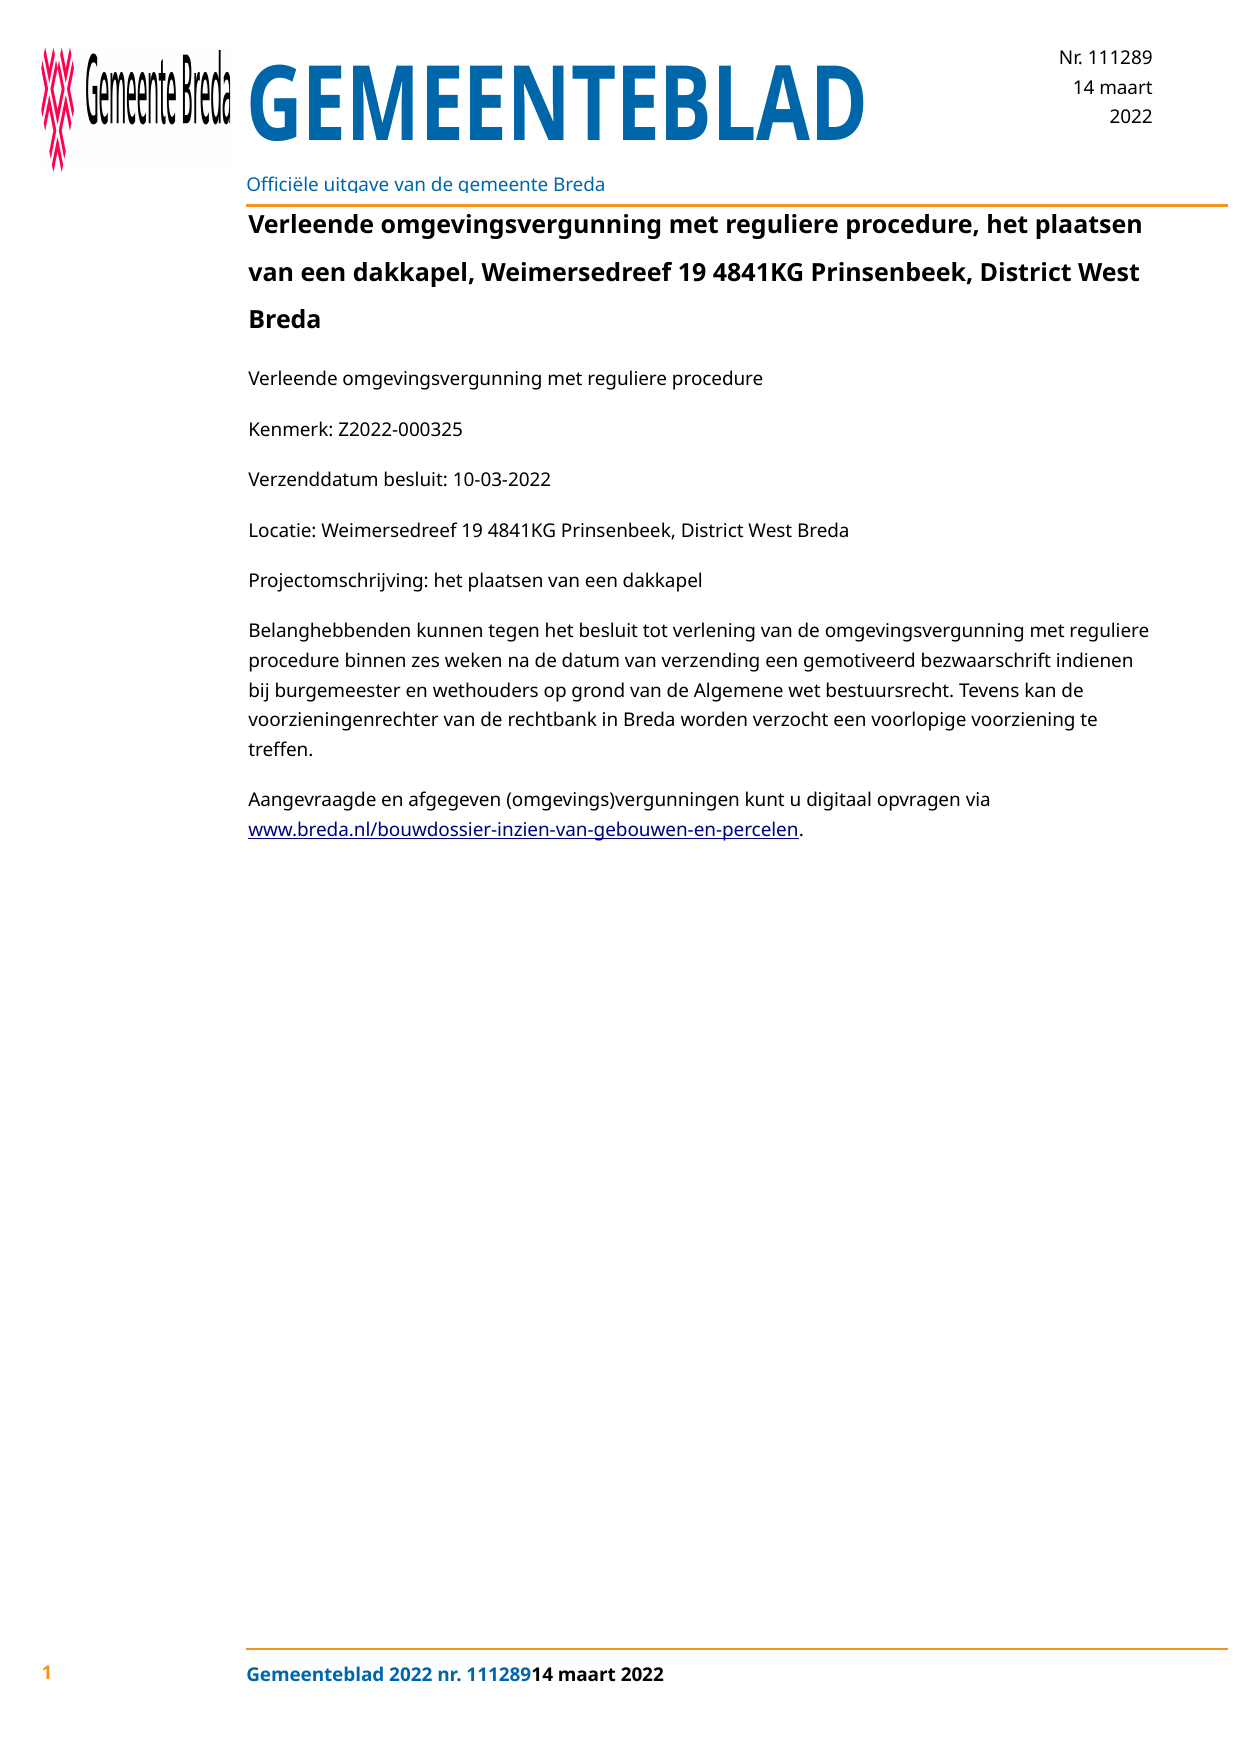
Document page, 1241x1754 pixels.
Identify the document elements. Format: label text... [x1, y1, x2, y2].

text Belanghebbenden kunnen tegen het besluit tot verlening van de omgevingsvergunning met reguliere procedure binnen zes weken na de datum van verzending een gemotiveerd bezwaarschrift indienen bij burgemeester en wethouders op grond van de Algemene wet bestuursrecht. Tevens kan de voorzieningenrechter van de rechtbank in Breda worden verzocht een voorlopige voorziening te treffen. [248, 618, 1152, 762]
text Locatie: Weimersedreef 19 4841KG Prinsenbeek, District West Breda [248, 517, 1152, 542]
text Verzenddatum besluit: 10-03-2022 [248, 466, 1152, 492]
text Verleende omgevingsvergunning met reguliere procedure, het plaatsen van een dakkapel, Weimersedreef 19 4841KG Prinsenbeek, District West Breda [248, 207, 1152, 336]
text Verleende omgevingsvergunning met reguliere procedure [248, 366, 1152, 391]
picture [41, 47, 231, 172]
text Kenmerk: Z2022-000325 [248, 416, 1152, 442]
text Aangevraagde en afgegeven (omgevings)vergunningen kunt u digitaal opvragen via www.breda.nl/bouwdossier-inzien-van-gebouwen-en-percelen. [248, 786, 1152, 842]
text Projectomschrijving: het plaatsen van een dakkapel [248, 567, 1152, 593]
